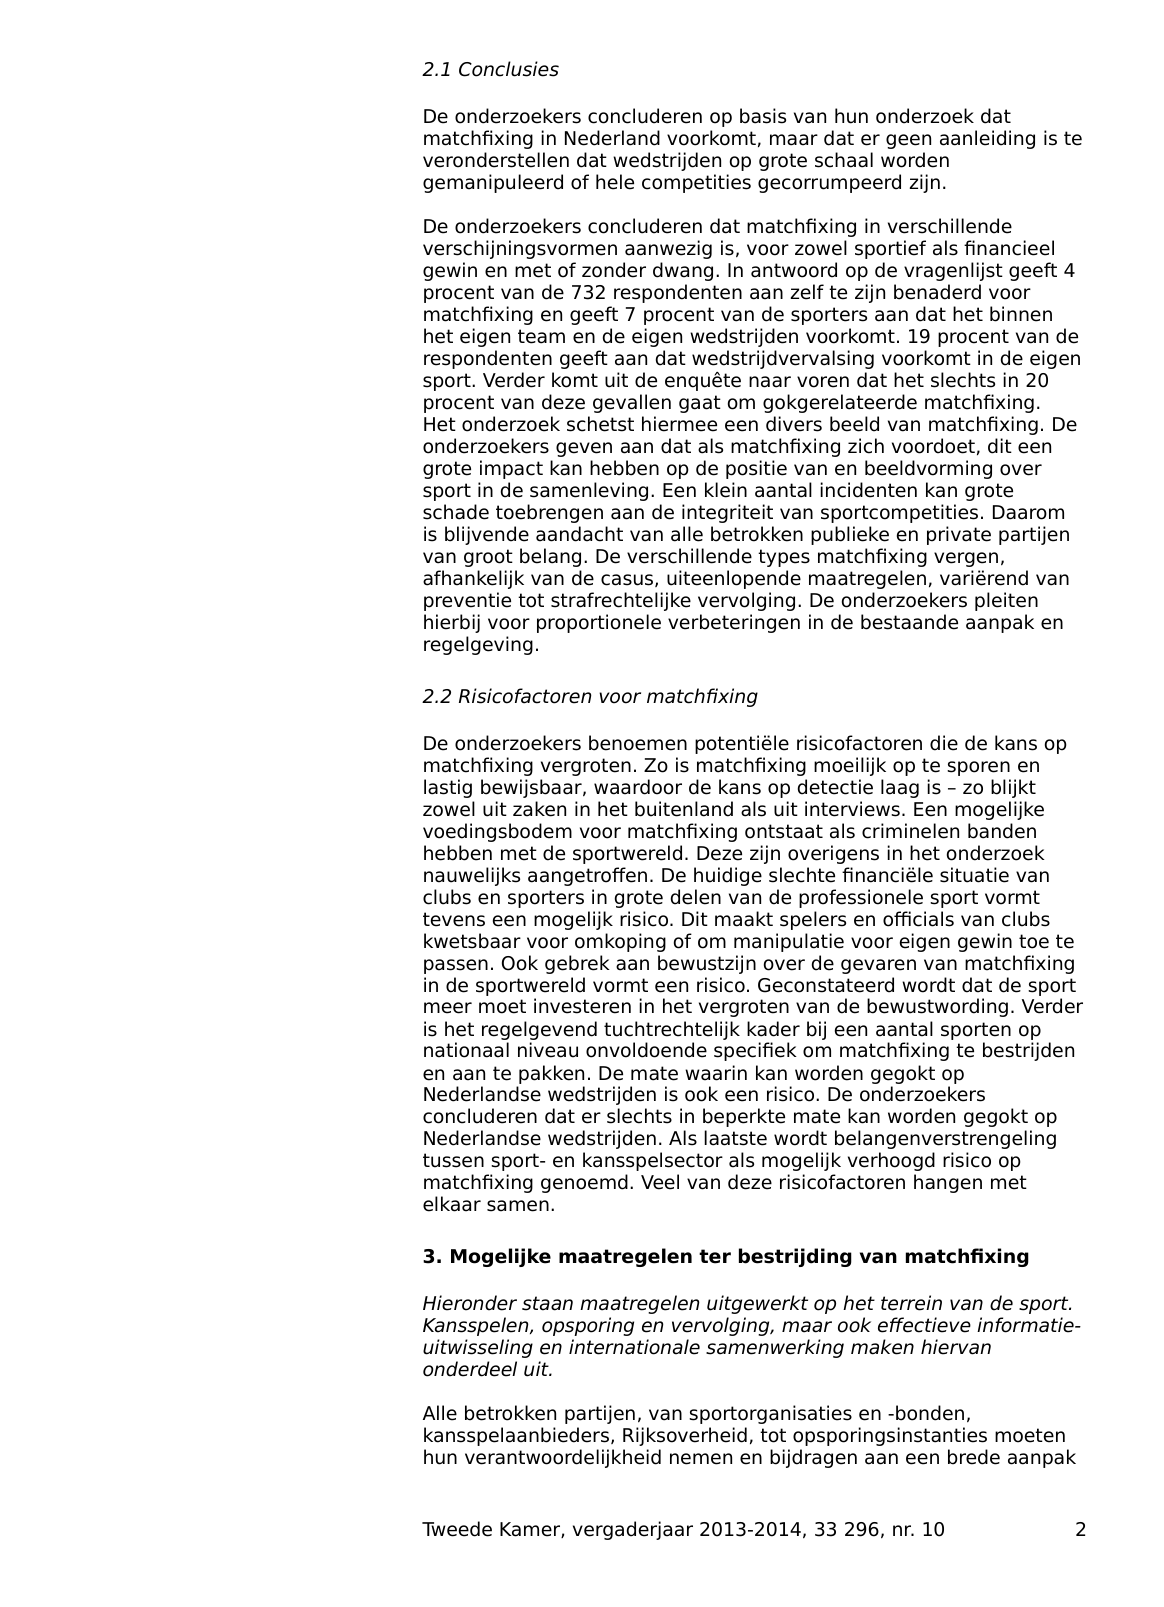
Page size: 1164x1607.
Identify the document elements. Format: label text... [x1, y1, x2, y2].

text De onderzoekers benoemen potentiële risicofactoren die de kans op matchfixing vergroten. Zo is matchfixing moeilijk op te sporen en lastig bewijsbaar, waardoor de kans op detectie laag is – zo blijkt zowel uit zaken in het buitenland als uit interviews. Een mogelijke voedingsbodem voor matchfixing ontstaat als criminelen banden hebben met de sportwereld. Deze zijn overigens in het onderzoek nauwelijks aangetroffen. De huidige slechte financiële situatie van clubs en sporters in grote delen van de professionele sport vormt tevens een mogelijk risico. Dit maakt spelers en officials van clubs kwetsbaar voor omkoping of om manipulatie voor eigen gewin toe te passen. Ook gebrek aan bewustzijn over de gevaren van matchfixing in de sportwereld vormt een risico. Geconstateerd wordt dat de sport meer moet investeren in het vergroten van de bewustwording. Verder is het regelgevend tuchtrechtelijk kader bij een aantal sporten op nationaal niveau onvoldoende specifiek om matchfixing te bestrijden en aan te pakken. De mate waarin kan worden gegokt op Nederlandse wedstrijden is ook een risico. De onderzoekers concluderen dat er slechts in beperkte mate kan worden gegokt op Nederlandse wedstrijden. Als laatste wordt belangenverstrengeling tussen sport- en kansspelsector als mogelijk verhoogd risico op matchfixing genoemd. Veel van deze risicofactoren hangen met elkaar samen. [422, 733, 1087, 1216]
text Alle betrokken partijen, van sportorganisaties en -bonden, kansspelaanbieders, Rijksoverheid, tot opsporingsinstanties moeten hun verantwoordelijkheid nemen en bijdragen aan een brede aanpak [422, 1403, 1087, 1469]
text Hieronder staan maatregelen uitgewerkt op het terrein van de sport. Kansspelen, opsporing en vervolging, maar ook effectieve informatie-uitwisseling en internationale samenwerking maken hiervan onderdeel uit. [422, 1293, 1087, 1381]
subtitle 3. Mogelijke maatregelen ter bestrijding van matchfixing [422, 1246, 1087, 1268]
subtitle 2.1 Conclusies [422, 59, 1087, 81]
text De onderzoekers concluderen dat matchfixing in verschillende verschijningsvormen aanwezig is, voor zowel sportief als financieel gewin en met of zonder dwang. In antwoord op de vragenlijst geeft 4 procent van de 732 respondenten aan zelf te zijn benaderd voor matchfixing en geeft 7 procent van de sporters aan dat het binnen het eigen team en de eigen wedstrijden voorkomt. 19 procent van de respondenten geeft aan dat wedstrijdvervalsing voorkomt in de eigen sport. Verder komt uit de enquête naar voren dat het slechts in 20 procent van deze gevallen gaat om gokgerelateerde matchfixing. [422, 216, 1087, 414]
subtitle 2.2 Risicofactoren voor matchfixing [422, 686, 1087, 708]
text Het onderzoek schetst hiermee een divers beeld van matchfixing. De onderzoekers geven aan dat als matchfixing zich voordoet, dit een grote impact kan hebben op de positie van en beeldvorming over sport in de samenleving. Een klein aantal incidenten kan grote schade toebrengen aan de integriteit van sportcompetities. Daarom is blijvende aandacht van alle betrokken publieke en private partijen van groot belang. De verschillende types matchfixing vergen, afhankelijk van de casus, uiteenlopende maatregelen, variërend van preventie tot strafrechtelijke vervolging. De onderzoekers pleiten hierbij voor proportionele verbeteringen in de bestaande aanpak en regelgeving. [422, 414, 1087, 656]
text De onderzoekers concluderen op basis van hun onderzoek dat matchfixing in Nederland voorkomt, maar dat er geen aanleiding is te veronderstellen dat wedstrijden op grote schaal worden gemanipuleerd of hele competities gecorrumpeerd zijn. [422, 106, 1087, 194]
